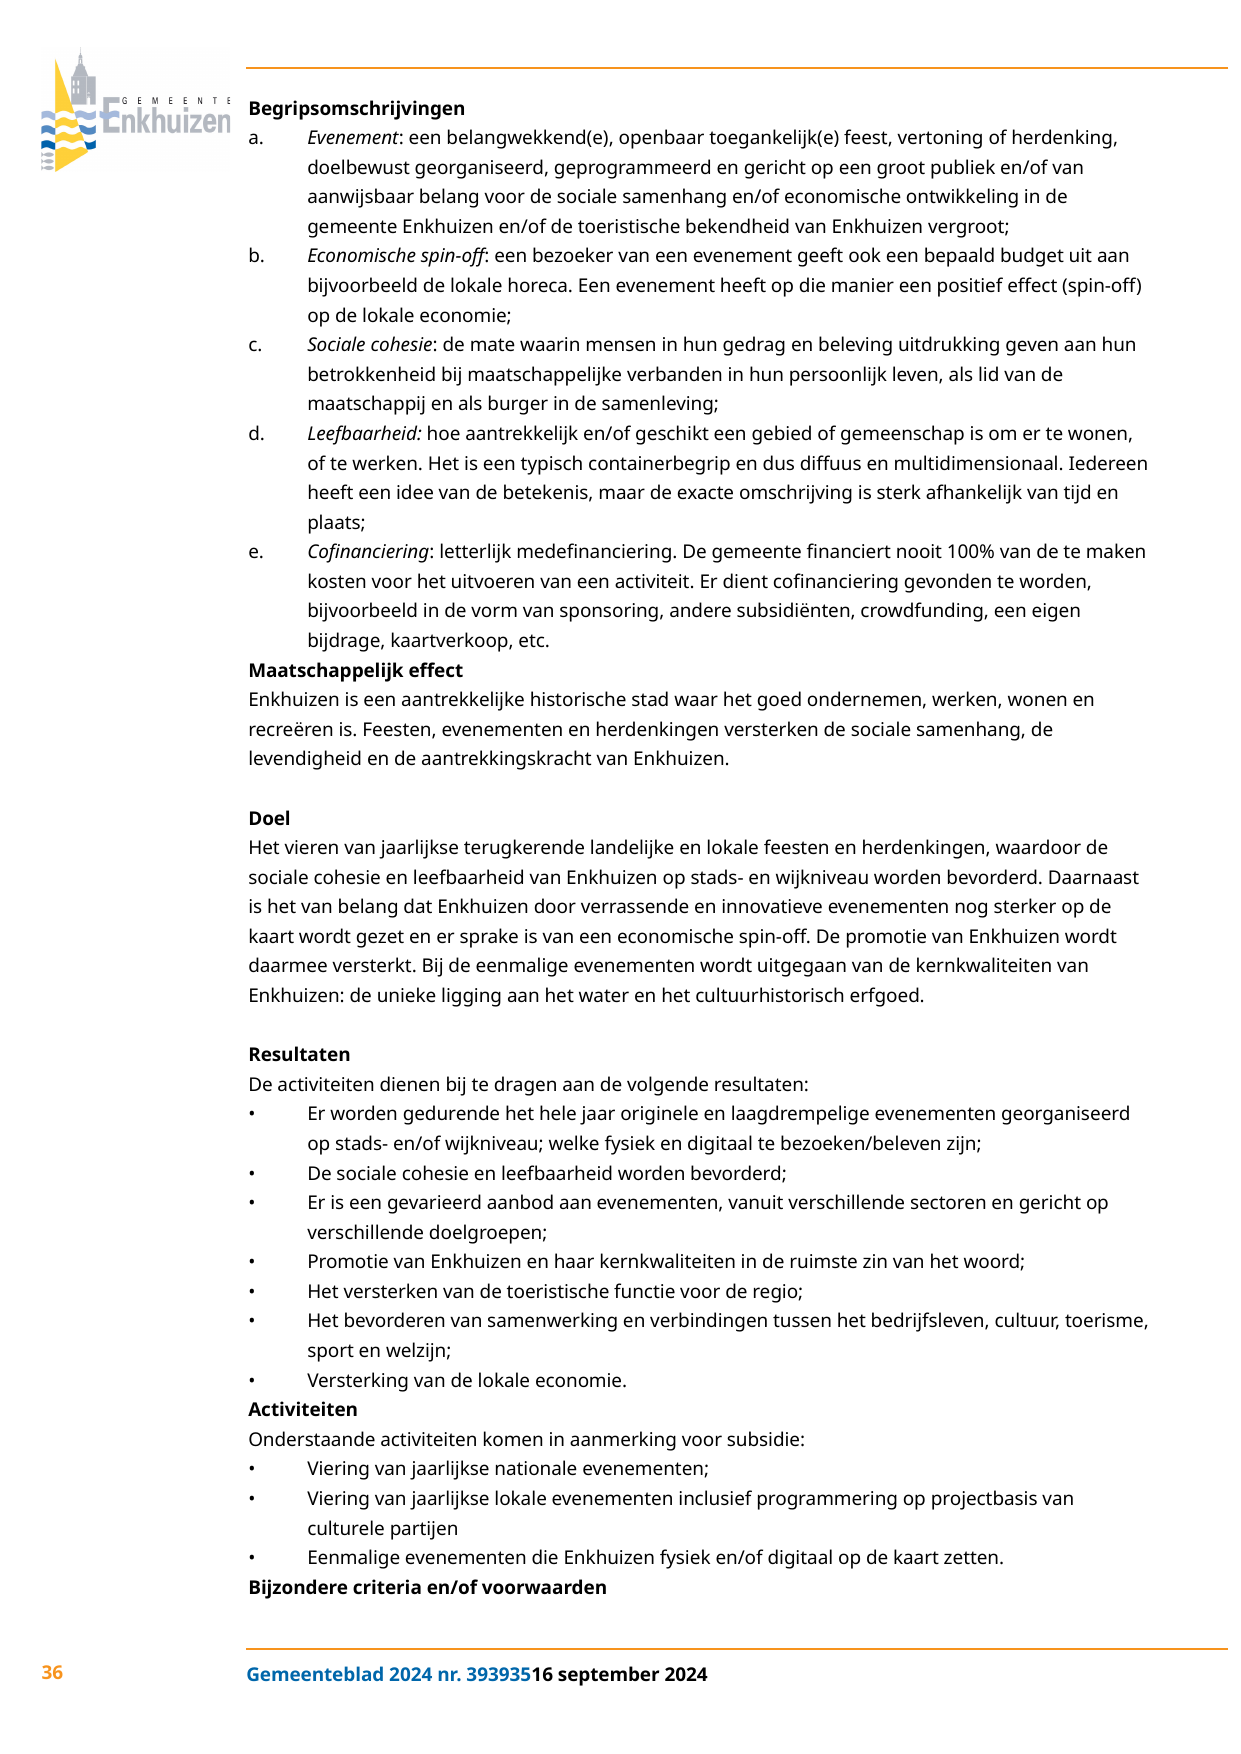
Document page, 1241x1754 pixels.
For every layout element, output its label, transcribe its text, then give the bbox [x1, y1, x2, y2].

text Onderstaande activiteiten komen in aanmerking voor subsidie: [248, 1426, 1152, 1452]
text Bijzondere criteria en/of voorwaarden [248, 1574, 1152, 1600]
list Leefbaarheid: hoe aantrekkelijk en/of geschikt een gebied of gemeenschap is om er te wonen, of te werken. Het is een typisch containerbegrip en dus diffuus en multidimensionaal. Iedereen heeft een idee van de betekenis, maar de exacte omschrijving is sterk afhankelijk van tijd en plaats; [248, 420, 1152, 535]
picture [41, 47, 231, 172]
list Promotie van Enkhuizen en haar kernkwaliteiten in de ruimste zin van het woord; [248, 1248, 1152, 1274]
text Begripsomschrijvingen [248, 95, 1152, 121]
list Cofinanciering: letterlijk medefinanciering. De gemeente financiert nooit 100% van de te maken kosten voor het uitvoeren van een activiteit. Er dient cofinanciering gevonden te worden, bijvoorbeeld in de vorm van sponsoring, andere subsidiënten, crowdfunding, een eigen bijdrage, kaartverkoop, etc. [248, 538, 1152, 653]
list Viering van jaarlijkse nationale evenementen; [248, 1456, 1152, 1481]
list De sociale cohesie en leefbaarheid worden bevorderd; [248, 1160, 1152, 1186]
list Het bevorderen van samenwerking en verbindingen tussen het bedrijfsleven, cultuur, toerisme, sport en welzijn; [248, 1308, 1152, 1363]
list Eenmalige evenementen die Enkhuizen fysiek en/of digitaal op de kaart zetten. [248, 1544, 1152, 1570]
text Doel [248, 805, 1152, 831]
list Er is een gevarieerd aanbod aan evenementen, vanuit verschillende sectoren en gericht op verschillende doelgroepen; [248, 1189, 1152, 1245]
list Er worden gedurende het hele jaar originele en laagdrempelige evenementen georganiseerd op stads- en/of wijkniveau; welke fysiek en digitaal te bezoeken/beleven zijn; [248, 1101, 1152, 1156]
text Enkhuizen is een aantrekkelijke historische stad waar het goed ondernemen, werken, wonen en recreëren is. Feesten, evenementen en herdenkingen versterken de sociale samenhang, de levendigheid en de aantrekkingskracht van Enkhuizen. [248, 686, 1152, 771]
text De activiteiten dienen bij te dragen aan de volgende resultaten: [248, 1071, 1152, 1097]
text Het vieren van jaarlijkse terugkerende landelijke en lokale feesten en herdenkingen, waardoor de sociale cohesie en leefbaarheid van Enkhuizen op stads- en wijkniveau worden bevorderd. Daarnaast is het van belang dat Enkhuizen door verrassende en innovatieve evenementen nog sterker op de kaart wordt gezet en er sprake is van een economische spin-off. De promotie van Enkhuizen wordt daarmee versterkt. Bij de eenmalige evenementen wordt uitgegaan van de kernkwaliteiten van Enkhuizen: de unieke ligging aan het water en het cultuurhistorisch erfgoed. [248, 834, 1152, 1008]
list Het versterken van de toeristische functie voor de regio; [248, 1278, 1152, 1304]
list Sociale cohesie: de mate waarin mensen in hun gedrag en beleving uitdrukking geven aan hun betrokkenheid bij maatschappelijke verbanden in hun persoonlijk leven, als lid van de maatschappij en als burger in de samenleving; [248, 331, 1152, 416]
text Maatschappelijk effect [248, 657, 1152, 683]
text Activiteiten [248, 1396, 1152, 1422]
list Evenement: een belangwekkend(e), openbaar toegankelijk(e) feest, vertoning of herdenking, doelbewust georganiseerd, geprogrammeerd en gericht op een groot publiek en/of van aanwijsbaar belang voor de sociale samenhang en/of economische ontwikkeling in de gemeente Enkhuizen en/of de toeristische bekendheid van Enkhuizen vergroot; [248, 124, 1152, 239]
list Economische spin-off: een bezoeker van een evenement geeft ook een bepaald budget uit aan bijvoorbeeld de lokale horeca. Een evenement heeft op die manier een positief effect (spin-off) op de lokale economie; [248, 243, 1152, 328]
list Versterking van de lokale economie. [248, 1367, 1152, 1393]
list Viering van jaarlijkse lokale evenementen inclusief programmering op projectbasis van culturele partijen [248, 1485, 1152, 1541]
text Resultaten [248, 1041, 1152, 1067]
